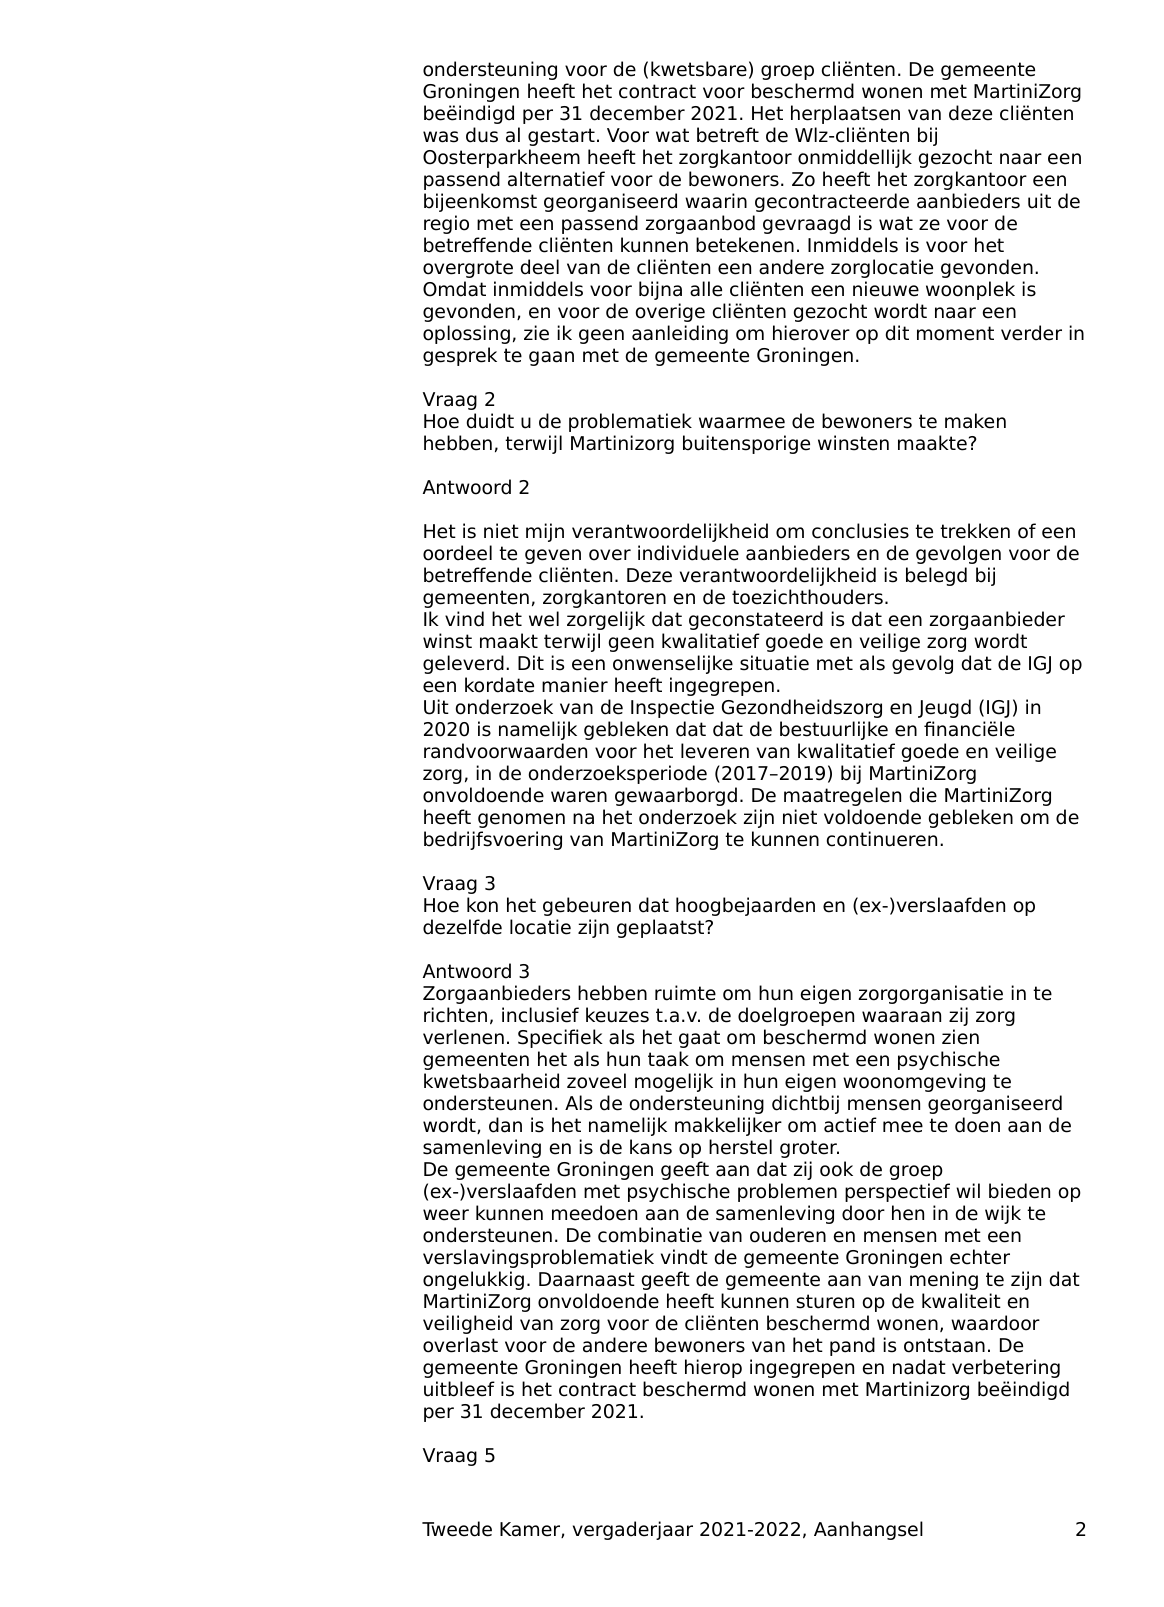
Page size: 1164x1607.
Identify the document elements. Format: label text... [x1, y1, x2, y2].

text Antwoord 3 [422, 961, 1087, 983]
text ondersteuning voor de (kwetsbare) groep cliënten. De gemeente Groningen heeft het contract voor beschermd wonen met MartiniZorg beëindigd per 31 december 2021. Het herplaatsen van deze cliënten was dus al gestart. Voor wat betreft de Wlz-cliënten bij Oosterparkheem heeft het zorgkantoor onmiddellijk gezocht naar een passend alternatief voor de bewoners. Zo heeft het zorgkantoor een bijeenkomst georganiseerd waarin gecontracteerde aanbieders uit de regio met een passend zorgaanbod gevraagd is wat ze voor de betreffende cliënten kunnen betekenen. Inmiddels is voor het overgrote deel van de cliënten een andere zorglocatie gevonden. Omdat inmiddels voor bijna alle cliënten een nieuwe woonplek is gevonden, en voor de overige cliënten gezocht wordt naar een oplossing, zie ik geen aanleiding om hierover op dit moment verder in gesprek te gaan met de gemeente Groningen. [422, 59, 1087, 367]
text Ik vind het wel zorgelijk dat geconstateerd is dat een zorgaanbieder winst maakt terwijl geen kwalitatief goede en veilige zorg wordt geleverd. Dit is een onwenselijke situatie met als gevolg dat de IGJ op een kordate manier heeft ingegrepen. [422, 609, 1087, 697]
text Het is niet mijn verantwoordelijkheid om conclusies te trekken of een oordeel te geven over individuele aanbieders en de gevolgen voor de betreffende cliënten. Deze verantwoordelijkheid is belegd bij gemeenten, zorgkantoren en de toezichthouders. [422, 521, 1087, 609]
text Hoe duidt u de problematiek waarmee de bewoners te maken hebben, terwijl Martinizorg buitensporige winsten maakte? [422, 411, 1087, 455]
text Uit onderzoek van de Inspectie Gezondheidszorg en Jeugd (IGJ) in 2020 is namelijk gebleken dat dat de bestuurlijke en financiële randvoorwaarden voor het leveren van kwalitatief goede en veilige zorg, in de onderzoeksperiode (2017–2019) bij MartiniZorg onvoldoende waren gewaarborgd. De maatregelen die MartiniZorg heeft genomen na het onderzoek zijn niet voldoende gebleken om de bedrijfsvoering van MartiniZorg te kunnen continueren. [422, 697, 1087, 851]
text Vraag 5 [422, 1445, 1087, 1467]
text Hoe kon het gebeuren dat hoogbejaarden en (ex-)verslaafden op dezelfde locatie zijn geplaatst? [422, 895, 1087, 939]
text Antwoord 2 [422, 477, 1087, 499]
text Vraag 3 [422, 873, 1087, 895]
text De gemeente Groningen geeft aan dat zij ook de groep (ex-)verslaafden met psychische problemen perspectief wil bieden op weer kunnen meedoen aan de samenleving door hen in de wijk te ondersteunen. De combinatie van ouderen en mensen met een verslavingsproblematiek vindt de gemeente Groningen echter ongelukkig. Daarnaast geeft de gemeente aan van mening te zijn dat MartiniZorg onvoldoende heeft kunnen sturen op de kwaliteit en veiligheid van zorg voor de cliënten beschermd wonen, waardoor overlast voor de andere bewoners van het pand is ontstaan. De gemeente Groningen heeft hierop ingegrepen en nadat verbetering uitbleef is het contract beschermd wonen met Martinizorg beëindigd per 31 december 2021. [422, 1159, 1087, 1423]
text Zorgaanbieders hebben ruimte om hun eigen zorgorganisatie in te richten, inclusief keuzes t.a.v. de doelgroepen waaraan zij zorg verlenen. Specifiek als het gaat om beschermd wonen zien gemeenten het als hun taak om mensen met een psychische kwetsbaarheid zoveel mogelijk in hun eigen woonomgeving te ondersteunen. Als de ondersteuning dichtbij mensen georganiseerd wordt, dan is het namelijk makkelijker om actief mee te doen aan de samenleving en is de kans op herstel groter. [422, 983, 1087, 1159]
text Vraag 2 [422, 389, 1087, 411]
